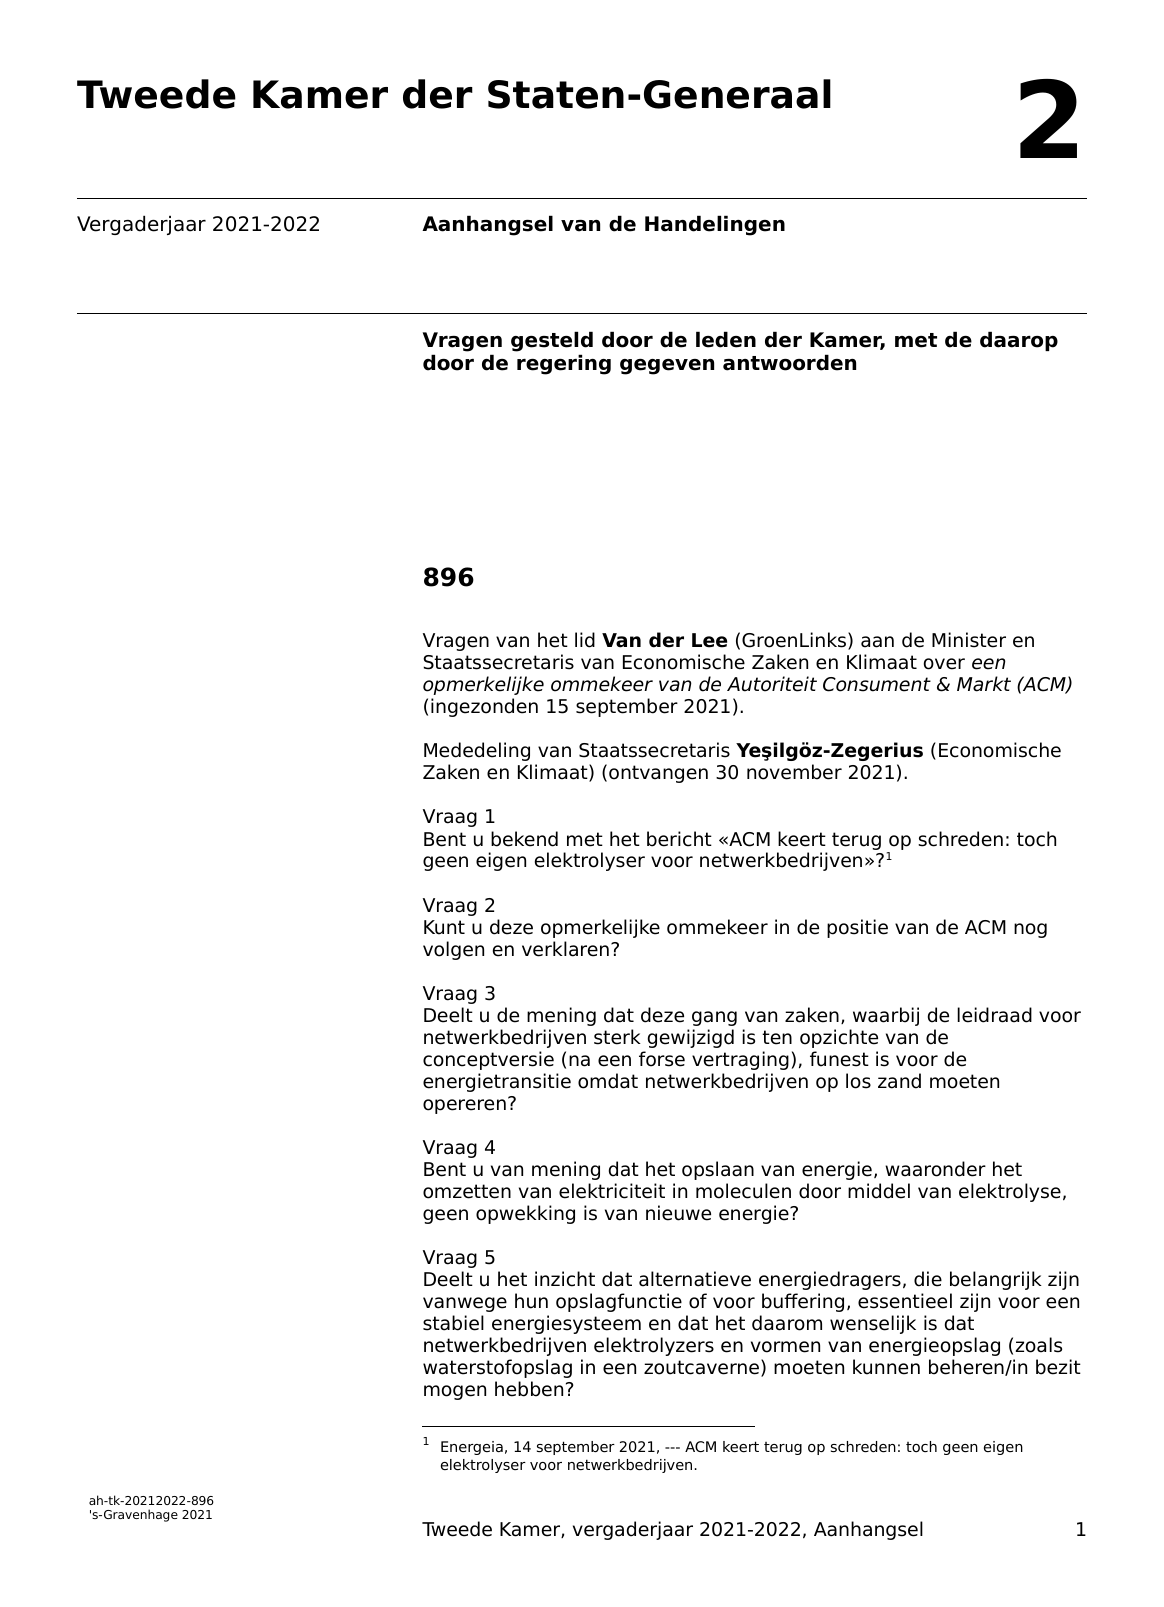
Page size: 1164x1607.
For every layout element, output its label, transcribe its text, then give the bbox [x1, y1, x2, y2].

text Deelt u de mening dat deze gang van zaken, waarbij de leidraad voor netwerkbedrijven sterk gewijzigd is ten opzichte van de conceptversie (na een forse vertraging), funest is voor de energietransitie omdat netwerkbedrijven op los zand moeten opereren? [422, 1005, 1087, 1114]
text Energeia, 14 september 2021, --- ACM keert terug op schreden: toch geen eigen elektrolyser voor netwerkbedrijven. [422, 1435, 1087, 1474]
text Vraag 2 [422, 894, 1087, 917]
table_cell Vragen gesteld door de leden der Kamer, met de daarop door de regering gegeven antwoorden [422, 314, 1087, 375]
text 896 [422, 563, 1087, 592]
table_cell Aanhangsel van de Handelingen [422, 199, 1087, 313]
table_header 2 [886, 59, 1087, 198]
text Vraag 4 [422, 1137, 1087, 1159]
text Vraag 3 [422, 983, 1087, 1005]
table_header Tweede Kamer der Staten-Generaal [77, 59, 886, 198]
text 's-Gravenhage 2021 [88, 1508, 323, 1522]
text Kunt u deze opmerkelijke ommekeer in de positie van de ACM nog volgen en verklaren? [422, 917, 1087, 961]
text Bent u van mening dat het opslaan van energie, waaronder het omzetten van elektriciteit in moleculen door middel van elektrolyse, geen opwekking is van nieuwe energie? [422, 1159, 1087, 1225]
text Vraag 1 [422, 806, 1087, 828]
table_cell Vergaderjaar 2021-2022 [77, 199, 422, 313]
text ah-tk-20212022-896 [88, 1494, 323, 1508]
text Deelt u het inzicht dat alternatieve energiedragers, die belangrijk zijn vanwege hun opslagfunctie of voor buffering, essentieel zijn voor een stabiel energiesysteem en dat het daarom wenselijk is dat netwerkbedrijven elektrolyzers en vormen van energieopslag (zoals waterstofopslag in een zoutcaverne) moeten kunnen beheren/in bezit mogen hebben? [422, 1269, 1087, 1401]
text Vraag 5 [422, 1247, 1087, 1269]
text Mededeling van Staatssecretaris Yeşilgöz-Zegerius (Economische Zaken en Klimaat) (ontvangen 30 november 2021). [422, 740, 1087, 784]
table_cell [77, 314, 422, 375]
text Bent u bekend met het bericht «ACM keert terug op schreden: toch geen eigen elektrolyser voor netwerkbedrijven»? [422, 828, 1087, 872]
text Vragen van het lid Van der Lee (GroenLinks) aan de Minister en Staatssecretaris van Economische Zaken en Klimaat over een opmerkelijke ommekeer van de Autoriteit Consument & Markt (ACM) (ingezonden 15 september 2021). [422, 630, 1087, 718]
